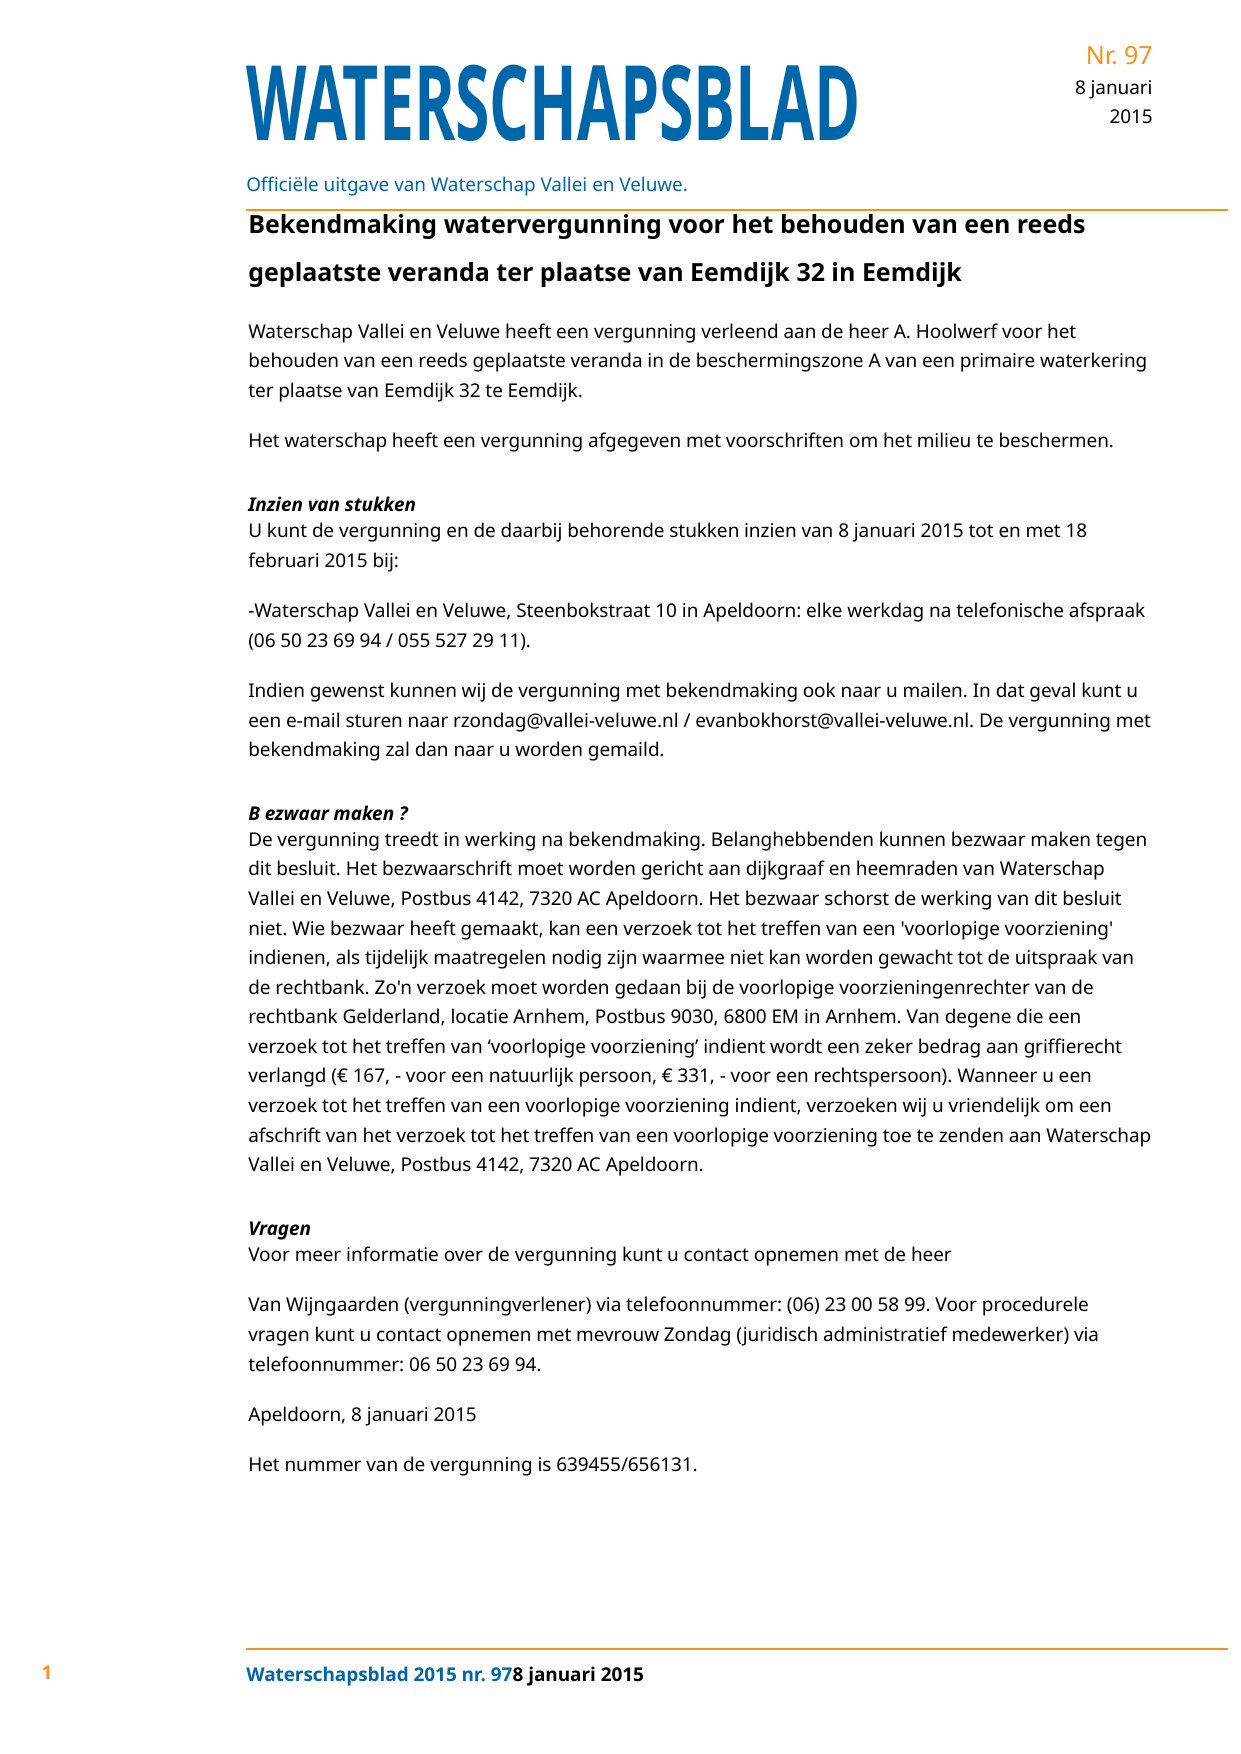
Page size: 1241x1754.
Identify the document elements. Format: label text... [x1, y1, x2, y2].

text Waterschap Vallei en Veluwe heeft een vergunning verleend aan de heer A. Hoolwerf voor het behouden van een reeds geplaatste veranda in de beschermingszone A van een primaire waterkering ter plaatse van Eemdijk 32 te Eemdijk. [248, 318, 1152, 403]
text Indien gewenst kunnen wij de vergunning met bekendmaking ook naar u mailen. In dat geval kunt u een e-mail sturen naar rzondag@vallei-veluwe.nl / evanbokhorst@vallei-veluwe.nl. De vergunning met bekendmaking zal dan naar u worden gemaild. [248, 677, 1152, 762]
text U kunt de vergunning en de daarbij behorende stukken inzien van 8 januari 2015 tot en met 18 februari 2015 bij: [248, 517, 1152, 572]
text Bekendmaking watervergunning voor het behouden van een reeds geplaatste veranda ter plaatse van Eemdijk 32 in Eemdijk [248, 211, 1152, 288]
text Inzien van stukken [248, 491, 1152, 517]
picture [41, 47, 231, 172]
text Het nummer van de vergunning is 639455/656131. [248, 1452, 1152, 1477]
text Het waterschap heeft een vergunning afgegeven met voorschriften om het milieu te beschermen. [248, 427, 1152, 453]
text -Waterschap Vallei en Veluwe, Steenbokstraat 10 in Apeldoorn: elke werkdag na telefonische afspraak (06 50 23 69 94 / 055 527 29 11). [248, 597, 1152, 652]
text Van Wijngaarden (vergunningverlener) via telefoonnummer: (06) 23 00 58 99. Voor procedurele vragen kunt u contact opnemen met mevrouw Zondag (juridisch administratief medewerker) via telefoonnummer: 06 50 23 69 94. [248, 1292, 1152, 1376]
text Apeldoorn, 8 januari 2015 [248, 1401, 1152, 1427]
text Vragen [248, 1215, 1152, 1241]
text Voor meer informatie over de vergunning kunt u contact opnemen met de heer [248, 1241, 1152, 1267]
text B ezwaar maken ? [248, 800, 1152, 826]
text De vergunning treedt in werking na bekendmaking. Belanghebbenden kunnen bezwaar maken tegen dit besluit. Het bezwaarschrift moet worden gericht aan dijkgraaf en heemraden van Waterschap Vallei en Veluwe, Postbus 4142, 7320 AC Apeldoorn. Het bezwaar schorst de werking van dit besluit niet. Wie bezwaar heeft gemaakt, kan een verzoek tot het treffen van een 'voorlopige voorziening' indienen, als tijdelijk maatregelen nodig zijn waarmee niet kan worden gewacht tot de uitspraak van de rechtbank. Zo'n verzoek moet worden gedaan bij de voorlopige voorzieningenrechter van de rechtbank Gelderland, locatie Arnhem, Postbus 9030, 6800 EM in Arnhem. Van degene die een verzoek tot het treffen van ‘voorlopige voorziening’ indient wordt een zeker bedrag aan griffierecht verlangd (€ 167, - voor een natuurlijk persoon, € 331, - voor een rechtspersoon). Wanneer u een verzoek tot het treffen van een voorlopige voorziening indient, verzoeken wij u vriendelijk om een afschrift van het verzoek tot het treffen van een voorlopige voorziening toe te zenden aan Waterschap Vallei en Veluwe, Postbus 4142, 7320 AC Apeldoorn. [248, 826, 1152, 1177]
